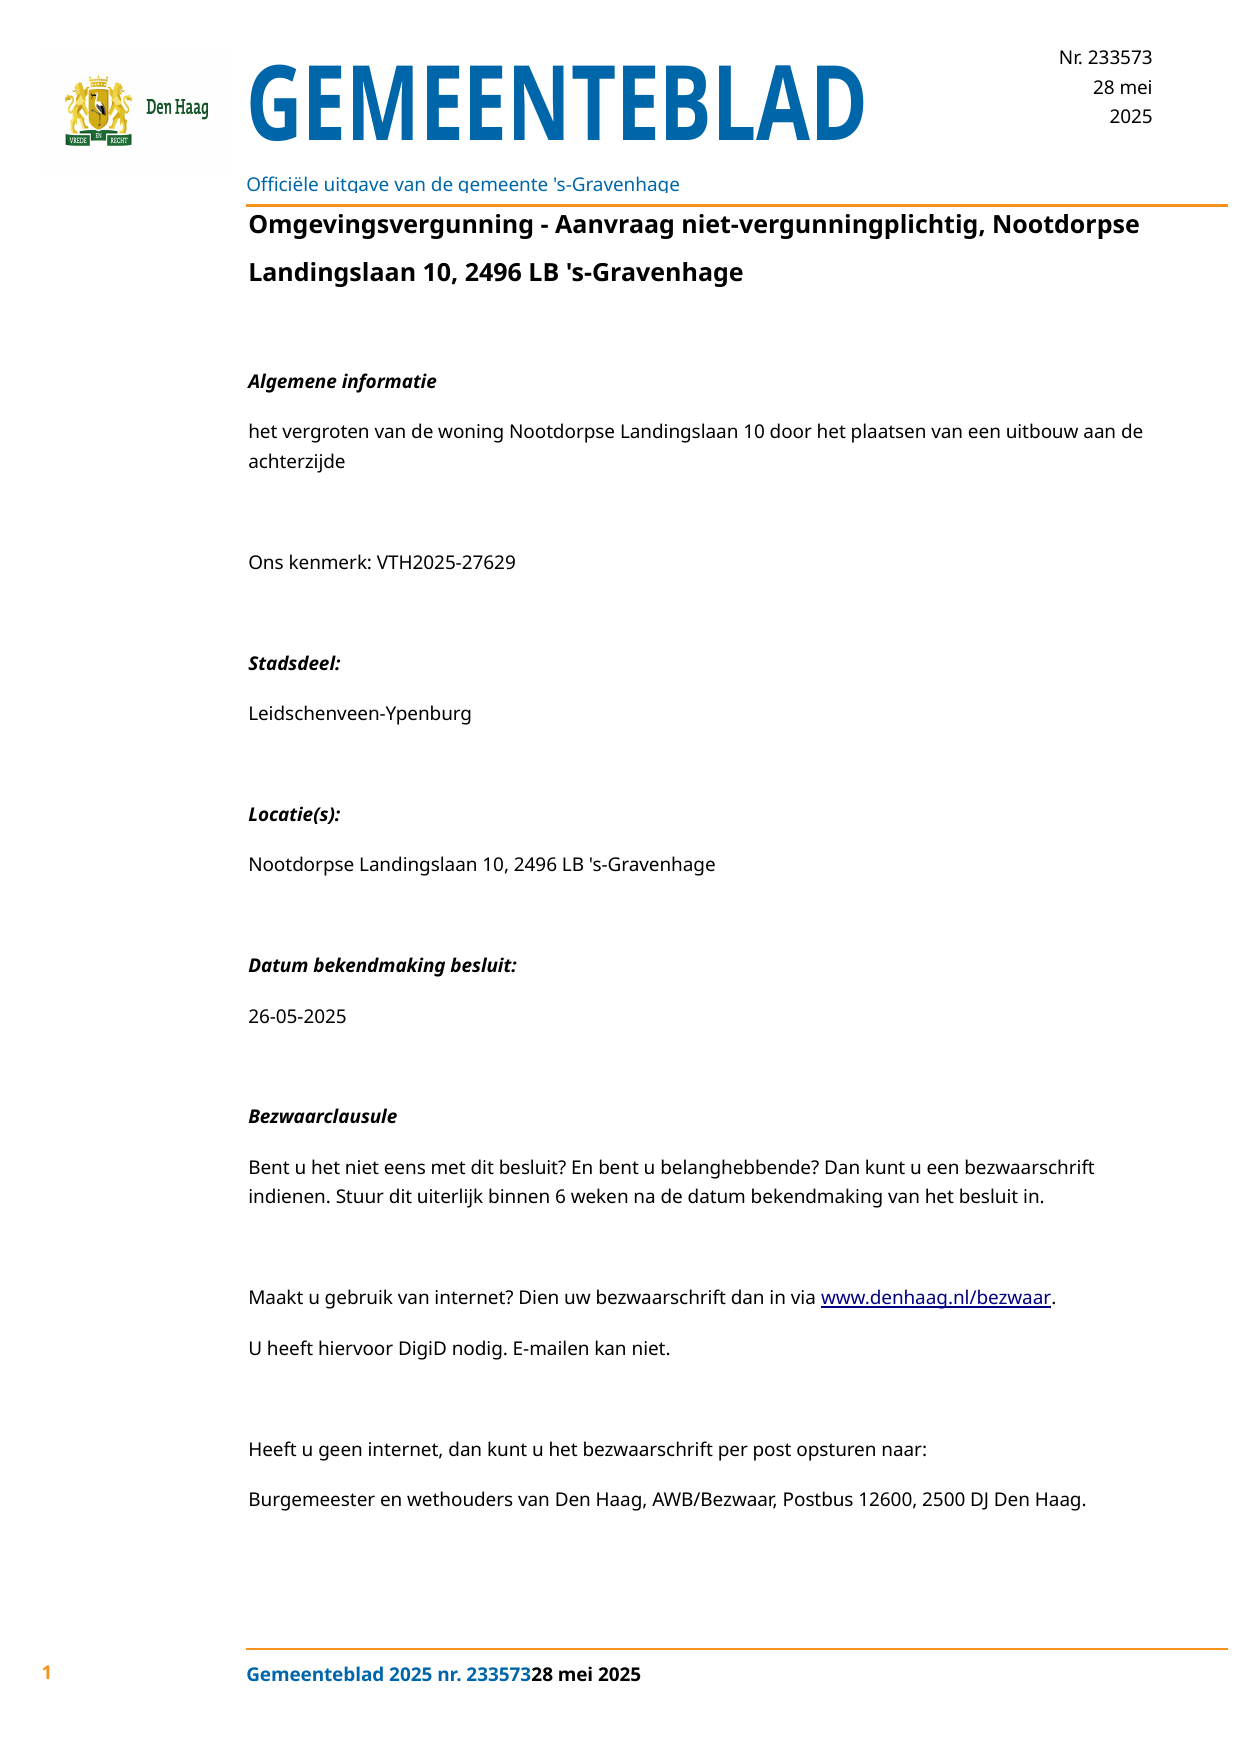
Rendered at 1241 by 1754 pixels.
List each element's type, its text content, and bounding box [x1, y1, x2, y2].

text Burgemeester en wethouders van Den Haag, AWB/Bezwaar, Postbus 12600, 2500 DJ Den Haag. [248, 1486, 1152, 1512]
text 26-05-2025 [248, 1003, 1152, 1029]
text Datum bekendmaking besluit: [248, 952, 1152, 978]
text het vergroten van de woning Nootdorpse Landingslaan 10 door het plaatsen van een uitbouw aan de achterzijde [248, 419, 1152, 474]
text Locatie(s): [248, 801, 1152, 827]
text U heeft hiervoor DigiD nodig. E-mailen kan niet. [248, 1335, 1152, 1361]
text Nootdorpse Landingslaan 10, 2496 LB 's-Gravenhage [248, 852, 1152, 877]
text Ons kenmerk: VTH2025-27629 [248, 549, 1152, 575]
text Leidschenveen-Ypenburg [248, 700, 1152, 726]
picture [41, 47, 231, 172]
text Bezwaarclausule [248, 1104, 1152, 1129]
text Stadsdeel: [248, 650, 1152, 676]
text Maakt u gebruik van internet? Dien uw bezwaarschrift dan in via www.denhaag.nl/bezwaar. [248, 1284, 1152, 1310]
text Heeft u geen internet, dan kunt u het bezwaarschrift per post opsturen naar: [248, 1436, 1152, 1462]
text Algemene informatie [248, 368, 1152, 394]
text Bent u het niet eens met dit besluit? En bent u belanghebbende? Dan kunt u een bezwaarschrift indienen. Stuur dit uiterlijk binnen 6 weken na de datum bekendmaking van het besluit in. [248, 1154, 1152, 1209]
text Omgevingsvergunning - Aanvraag niet-vergunningplichtig, Nootdorpse Landingslaan 10, 2496 LB 's-Gravenhage [248, 207, 1152, 288]
